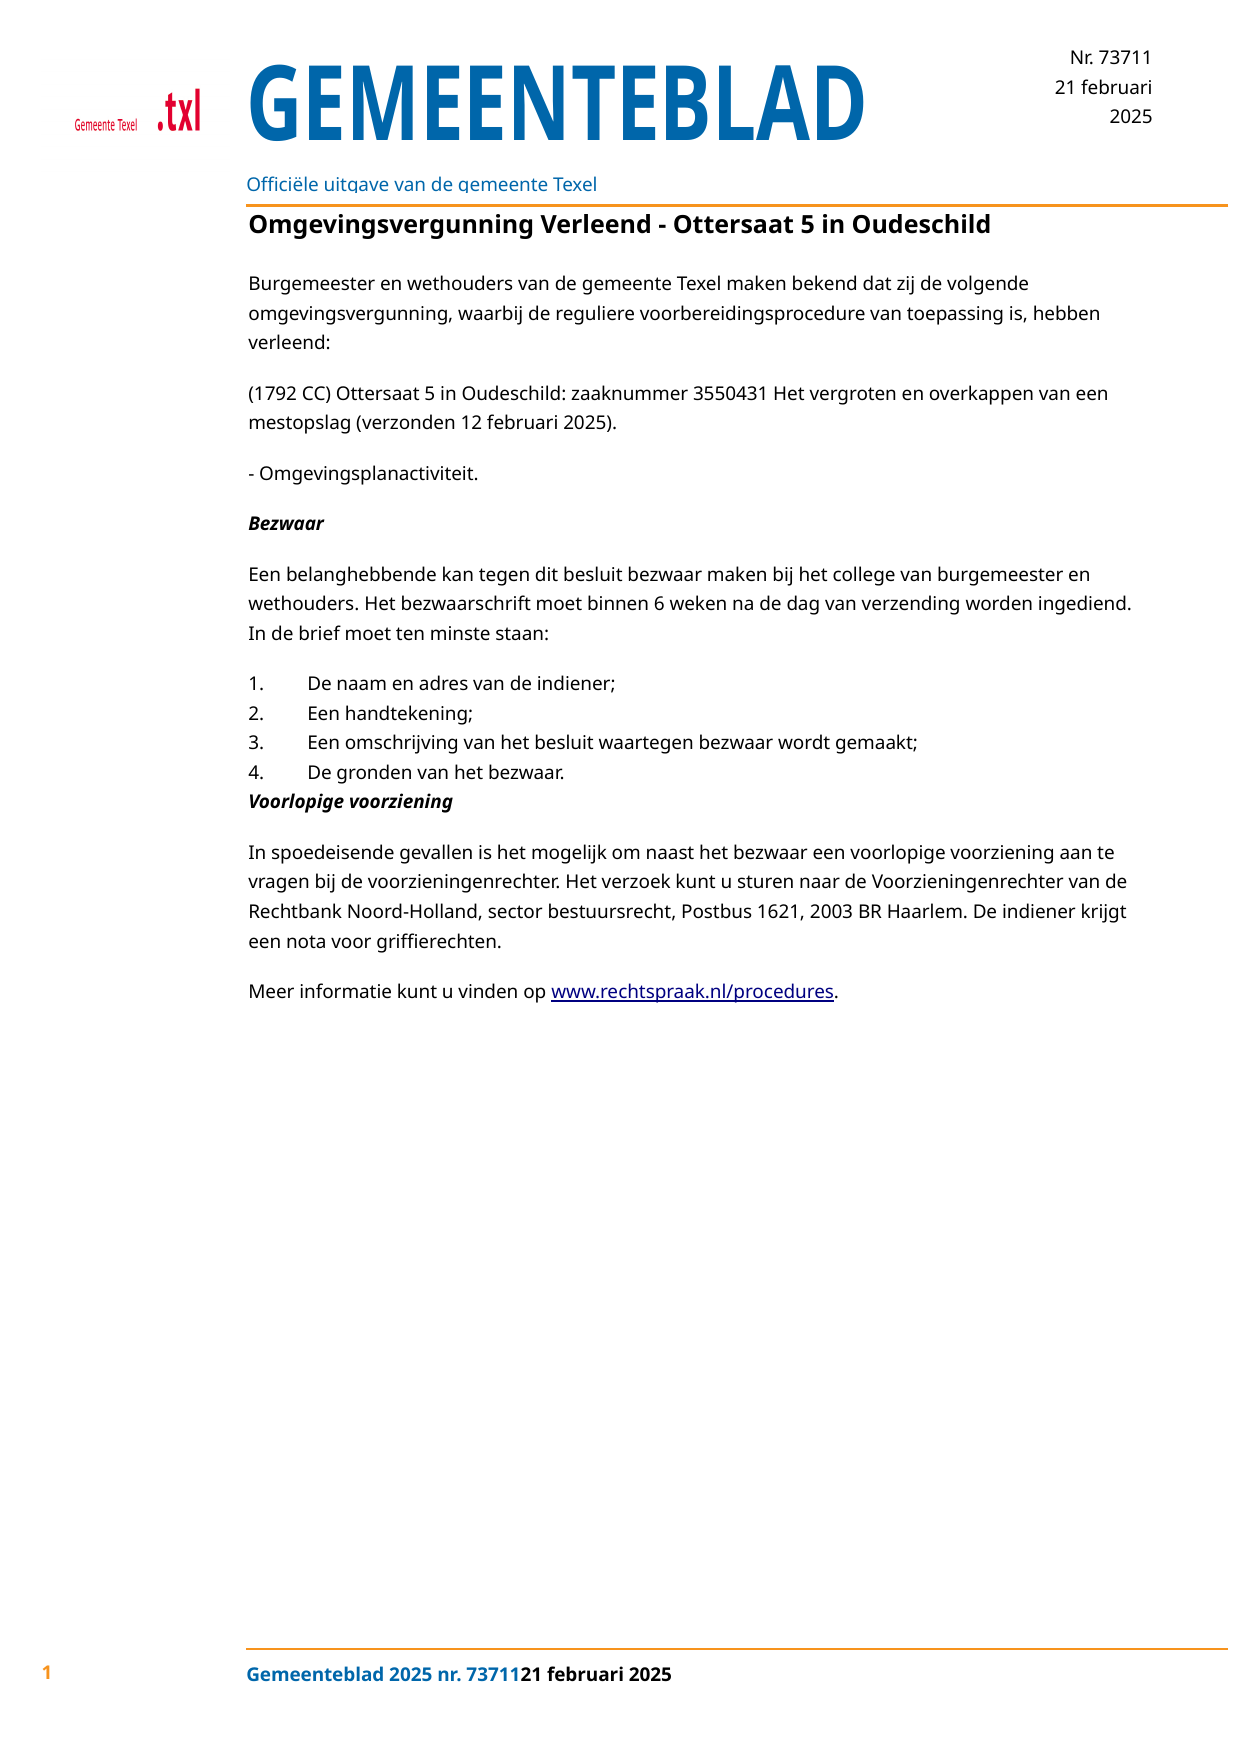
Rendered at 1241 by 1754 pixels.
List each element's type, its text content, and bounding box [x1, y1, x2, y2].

text Een belanghebbende kan tegen dit besluit bezwaar maken bij het college van burgemeester en wethouders. Het bezwaarschrift moet binnen 6 weken na de dag van verzending worden ingediend. In de brief moet ten minste staan: [248, 561, 1152, 646]
text Meer informatie kunt u vinden op www.rechtspraak.nl/procedures. [248, 978, 1152, 1004]
text - Omgevingsplanactiviteit. [248, 460, 1152, 486]
text Bezwaar [248, 510, 1152, 536]
text Burgemeester en wethouders van de gemeente Texel maken bekend dat zij de volgende omgevingsvergunning, waarbij de reguliere voorbereidingsprocedure van toepassing is, hebben verleend: [248, 270, 1152, 355]
list Een omschrijving van het besluit waartegen bezwaar wordt gemaakt; [248, 729, 1152, 755]
picture [41, 47, 231, 172]
list Een handtekening; [248, 700, 1152, 726]
text Omgevingsvergunning Verleend - Ottersaat 5 in Oudeschild [248, 207, 1152, 241]
list De gronden van het bezwaar. [248, 759, 1152, 785]
text (1792 CC) Ottersaat 5 in Oudeschild: zaaknummer 3550431 Het vergroten en overkappen van een mestopslag (verzonden 12 februari 2025). [248, 380, 1152, 435]
text In spoedeisende gevallen is het mogelijk om naast het bezwaar een voorlopige voorziening aan te vragen bij de voorzieningenrechter. Het verzoek kunt u sturen naar de Voorzieningenrechter van de Rechtbank Noord-Holland, sector bestuursrecht, Postbus 1621, 2003 BR Haarlem. De indiener krijgt een nota voor griffierechten. [248, 839, 1152, 953]
text Voorlopige voorziening [248, 789, 1152, 814]
list De naam en adres van de indiener; [248, 670, 1152, 696]
